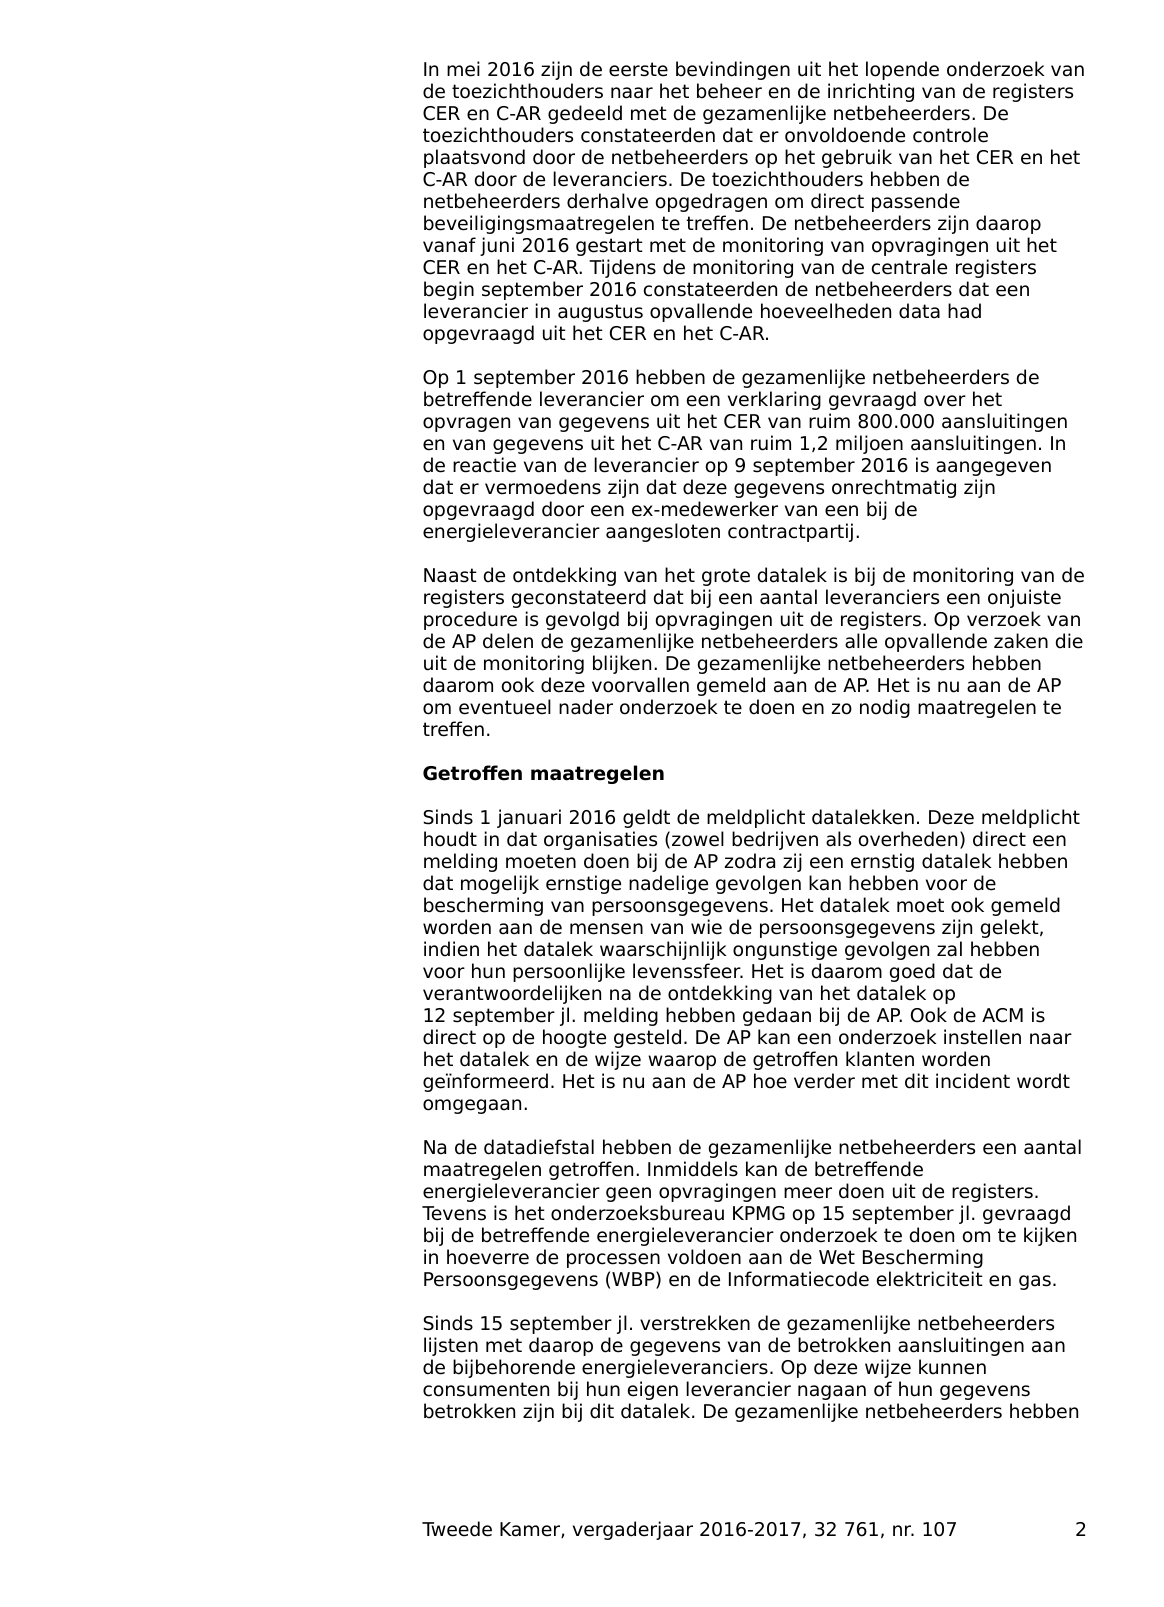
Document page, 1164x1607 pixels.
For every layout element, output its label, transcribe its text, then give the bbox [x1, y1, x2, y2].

text Sinds 15 september jl. verstrekken de gezamenlijke netbeheerders lijsten met daarop de gegevens van de betrokken aansluitingen aan de bijbehorende energieleveranciers. Op deze wijze kunnen consumenten bij hun eigen leverancier nagaan of hun gegevens betrokken zijn bij dit datalek. De gezamenlijke netbeheerders hebben [422, 1313, 1087, 1423]
text Op 1 september 2016 hebben de gezamenlijke netbeheerders de betreffende leverancier om een verklaring gevraagd over het opvragen van gegevens uit het CER van ruim 800.000 aansluitingen en van gegevens uit het C-AR van ruim 1,2 miljoen aansluitingen. In de reactie van de leverancier op 9 september 2016 is aangegeven dat er vermoedens zijn dat deze gegevens onrechtmatig zijn opgevraagd door een ex-medewerker van een bij de energieleverancier aangesloten contractpartij. [422, 367, 1087, 543]
text Na de datadiefstal hebben de gezamenlijke netbeheerders een aantal maatregelen getroffen. Inmiddels kan de betreffende energieleverancier geen opvragingen meer doen uit de registers. Tevens is het onderzoeksbureau KPMG op 15 september jl. gevraagd bij de betreffende energieleverancier onderzoek te doen om te kijken in hoeverre de processen voldoen aan de Wet Bescherming Persoonsgegevens (WBP) en de Informatiecode elektriciteit en gas. [422, 1137, 1087, 1291]
text In mei 2016 zijn de eerste bevindingen uit het lopende onderzoek van de toezichthouders naar het beheer en de inrichting van de registers CER en C-AR gedeeld met de gezamenlijke netbeheerders. De toezichthouders constateerden dat er onvoldoende controle plaatsvond door de netbeheerders op het gebruik van het CER en het C-AR door de leveranciers. De toezichthouders hebben de netbeheerders derhalve opgedragen om direct passende beveiligingsmaatregelen te treffen. De netbeheerders zijn daarop vanaf juni 2016 gestart met de monitoring van opvragingen uit het CER en het C-AR. Tijdens de monitoring van de centrale registers begin september 2016 constateerden de netbeheerders dat een leverancier in augustus opvallende hoeveelheden data had opgevraagd uit het CER en het C-AR. [422, 59, 1087, 345]
subtitle Getroffen maatregelen [422, 763, 1087, 785]
text Naast de ontdekking van het grote datalek is bij de monitoring van de registers geconstateerd dat bij een aantal leveranciers een onjuiste procedure is gevolgd bij opvragingen uit de registers. Op verzoek van de AP delen de gezamenlijke netbeheerders alle opvallende zaken die uit de monitoring blijken. De gezamenlijke netbeheerders hebben daarom ook deze voorvallen gemeld aan de AP. Het is nu aan de AP om eventueel nader onderzoek te doen en zo nodig maatregelen te treffen. [422, 565, 1087, 741]
text Sinds 1 januari 2016 geldt de meldplicht datalekken. Deze meldplicht houdt in dat organisaties (zowel bedrijven als overheden) direct een melding moeten doen bij de AP zodra zij een ernstig datalek hebben dat mogelijk ernstige nadelige gevolgen kan hebben voor de bescherming van persoonsgegevens. Het datalek moet ook gemeld worden aan de mensen van wie de persoonsgegevens zijn gelekt, indien het datalek waarschijnlijk ongunstige gevolgen zal hebben voor hun persoonlijke levenssfeer. Het is daarom goed dat de verantwoordelijken na de ontdekking van het datalek op 12 september jl. melding hebben gedaan bij de AP. Ook de ACM is direct op de hoogte gesteld. De AP kan een onderzoek instellen naar het datalek en de wijze waarop de getroffen klanten worden geïnformeerd. Het is nu aan de AP hoe verder met dit incident wordt omgegaan. [422, 807, 1087, 1115]
